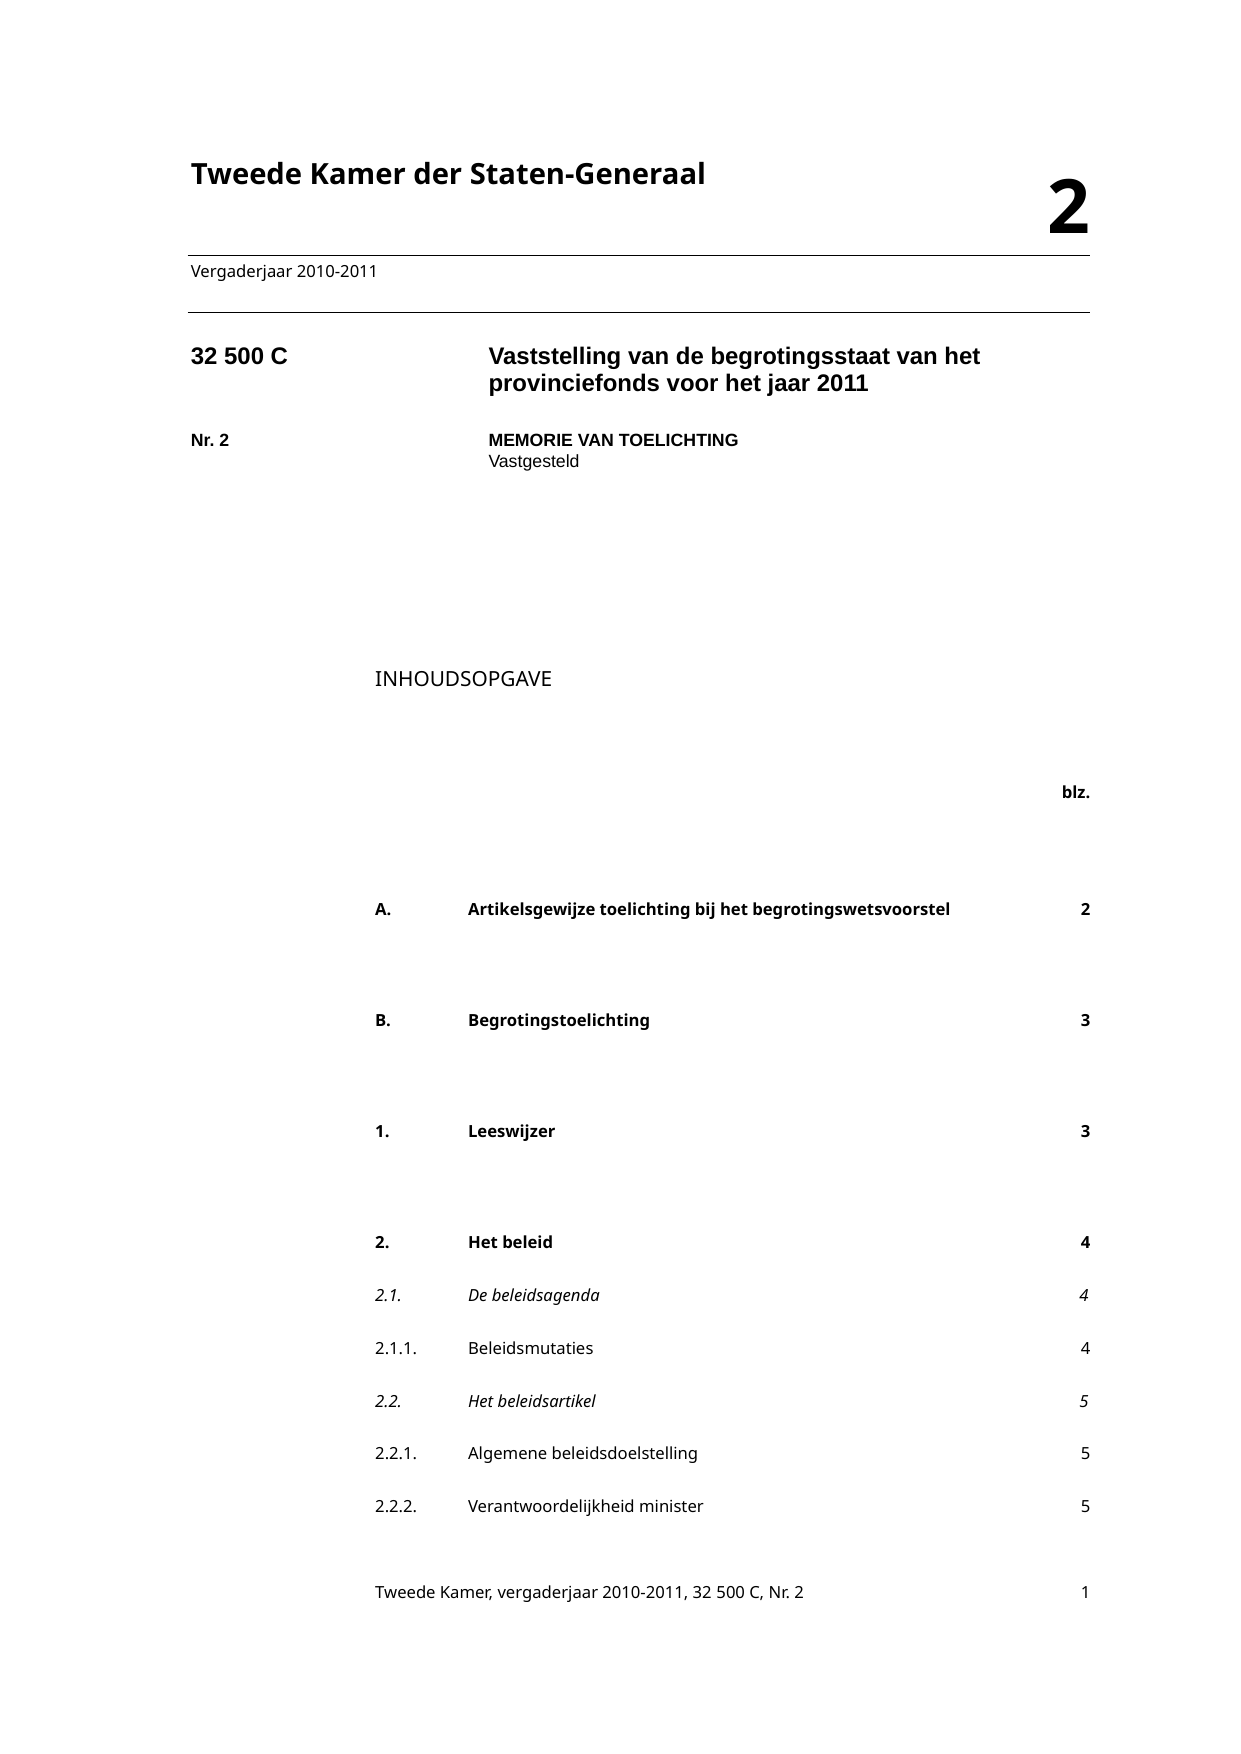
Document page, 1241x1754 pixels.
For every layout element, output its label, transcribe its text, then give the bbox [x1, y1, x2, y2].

table_cell 4 [1026, 1284, 1090, 1337]
table_cell 2. [375, 1231, 468, 1284]
table_cell 2.2.1. [375, 1442, 468, 1495]
table_cell 5 [1026, 1495, 1090, 1547]
table_cell [375, 839, 468, 898]
table_cell [1026, 950, 1090, 1009]
table_cell 2.2.2. [375, 1495, 468, 1547]
table_cell Het beleid [468, 1231, 1026, 1284]
table_cell MEMORIE VAN TOELICHTING Vastgesteld [485, 427, 1090, 546]
table_cell 2.1.1. [375, 1337, 468, 1389]
table_cell De beleidsagenda [468, 1284, 1026, 1337]
table_cell [1026, 1173, 1090, 1231]
table_cell 1. [375, 1120, 468, 1173]
table_header [375, 781, 1026, 839]
table_cell 2.1. [375, 1284, 468, 1337]
table_cell [375, 950, 468, 1009]
table_cell 32 500 C [188, 339, 485, 427]
table_cell B. [375, 1009, 468, 1062]
table_cell [1026, 839, 1090, 898]
table_cell [468, 950, 1026, 1009]
table_cell 4 [1026, 1231, 1090, 1284]
table_cell [375, 1062, 468, 1120]
table_cell A. [375, 898, 468, 950]
table_cell 5 [1026, 1442, 1090, 1495]
table_cell [375, 1173, 468, 1231]
table_cell 2.2. [375, 1389, 468, 1442]
table_cell 4 [1026, 1337, 1090, 1389]
table_cell Beleidsmutaties [468, 1337, 1026, 1389]
table_cell 5 [1026, 1389, 1090, 1442]
table_header Tweede Kamer der Staten-Generaal [188, 150, 909, 255]
table_cell [1026, 1062, 1090, 1120]
table_cell Leeswijzer [468, 1120, 1026, 1173]
table_cell [468, 1173, 1026, 1231]
table_cell [188, 313, 485, 339]
table_cell 3 [1026, 1120, 1090, 1173]
table_cell Vaststelling van de begrotingsstaat van het provinciefonds voor het jaar 2011 [485, 339, 1090, 427]
table_cell 2 [1026, 898, 1090, 950]
table_cell [468, 1062, 1026, 1120]
table_cell [468, 839, 1026, 898]
table_cell 3 [1026, 1009, 1090, 1062]
table_cell Artikelsgewijze toelichting bij het begrotingswetsvoorstel [468, 898, 1026, 950]
table_header blz. [1026, 781, 1090, 839]
table_cell Vergaderjaar 2010-2011 [188, 256, 485, 312]
table_header 2 [910, 150, 1090, 255]
table_cell [485, 313, 1090, 339]
table_cell Algemene beleidsdoelstelling [468, 1442, 1026, 1495]
table_cell Het beleidsartikel [468, 1389, 1026, 1442]
table_cell Begrotingstoelichting [468, 1009, 1026, 1062]
subtitle INHOUDSOPGAVE [375, 664, 1090, 693]
table_cell Verantwoordelijkheid minister [468, 1495, 1026, 1547]
table_cell [485, 256, 1090, 312]
table_cell Nr. 2 [188, 427, 485, 546]
